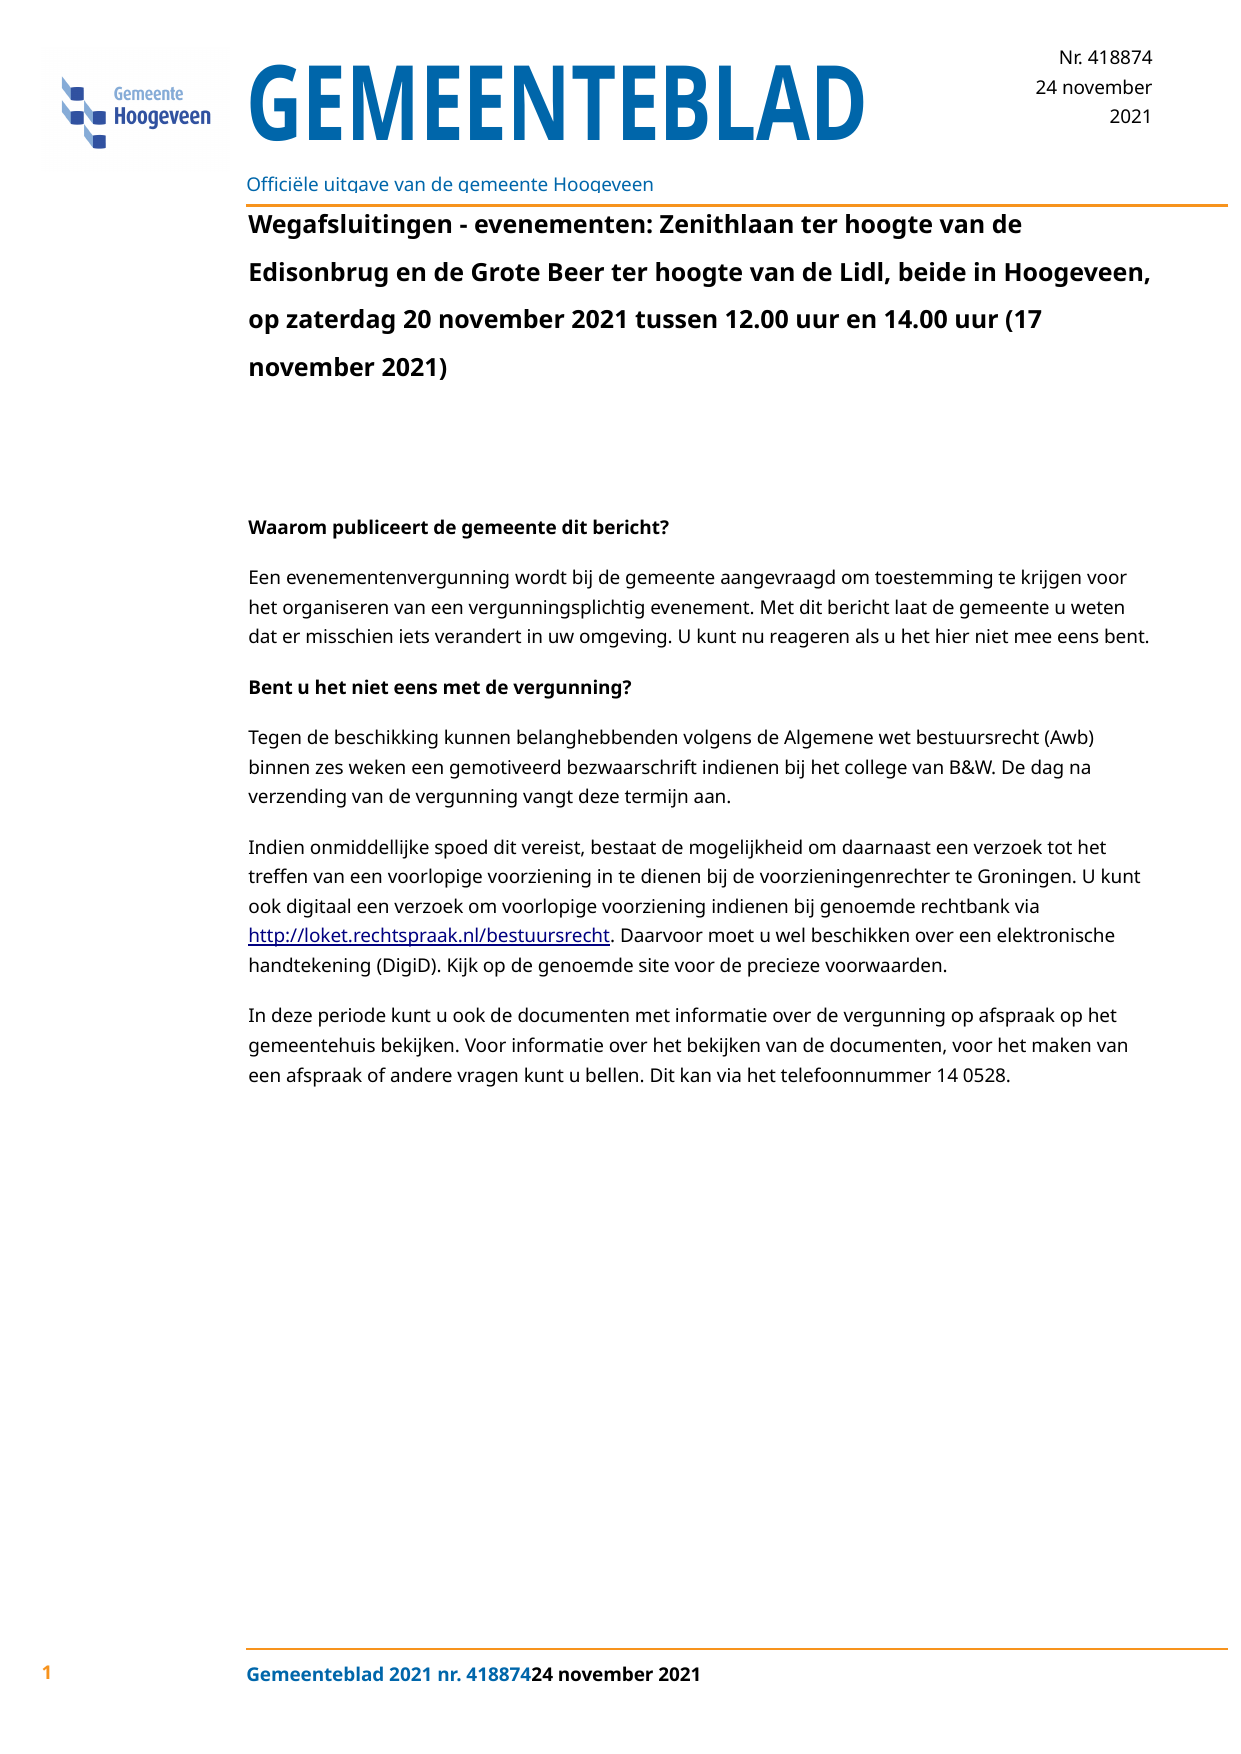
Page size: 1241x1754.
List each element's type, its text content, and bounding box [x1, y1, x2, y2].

text Tegen de beschikking kunnen belanghebbenden volgens de Algemene wet bestuursrecht (Awb) binnen zes weken een gemotiveerd bezwaarschrift indienen bij het college van B&W. De dag na verzending van de vergunning vangt deze termijn aan. [248, 724, 1152, 809]
text Een evenementenvergunning wordt bij de gemeente aangevraagd om toestemming te krijgen voor het organiseren van een vergunningsplichtig evenement. Met dit bericht laat de gemeente u weten dat er misschien iets verandert in uw omgeving. U kunt nu reageren als u het hier niet mee eens bent. [248, 564, 1152, 649]
text Wegafsluitingen - evenementen: Zenithlaan ter hoogte van de Edisonbrug en de Grote Beer ter hoogte van de Lidl, beide in Hoogeveen, op zaterdag 20 november 2021 tussen 12.00 uur en 14.00 uur (17 november 2021) [248, 207, 1152, 384]
picture [41, 47, 231, 172]
text Waarom publiceert de gemeente dit bericht? [248, 514, 1152, 540]
text Bent u het niet eens met de vergunning? [248, 674, 1152, 700]
text Indien onmiddellijke spoed dit vereist, bestaat de mogelijkheid om daarnaast een verzoek tot het treffen van een voorlopige voorziening in te dienen bij de voorzieningenrechter te Groningen. U kunt ook digitaal een verzoek om voorlopige voorziening indienen bij genoemde rechtbank via http://loket.rechtspraak.nl/bestuursrecht. Daarvoor moet u wel beschikken over een elektronische handtekening (DigiD). Kijk op de genoemde site voor de precieze voorwaarden. [248, 834, 1152, 978]
text In deze periode kunt u ook de documenten met informatie over de vergunning op afspraak op het gemeentehuis bekijken. Voor informatie over het bekijken van de documenten, voor het maken van een afspraak of andere vragen kunt u bellen. Dit kan via het telefoonnummer 14 0528. [248, 1003, 1152, 1088]
